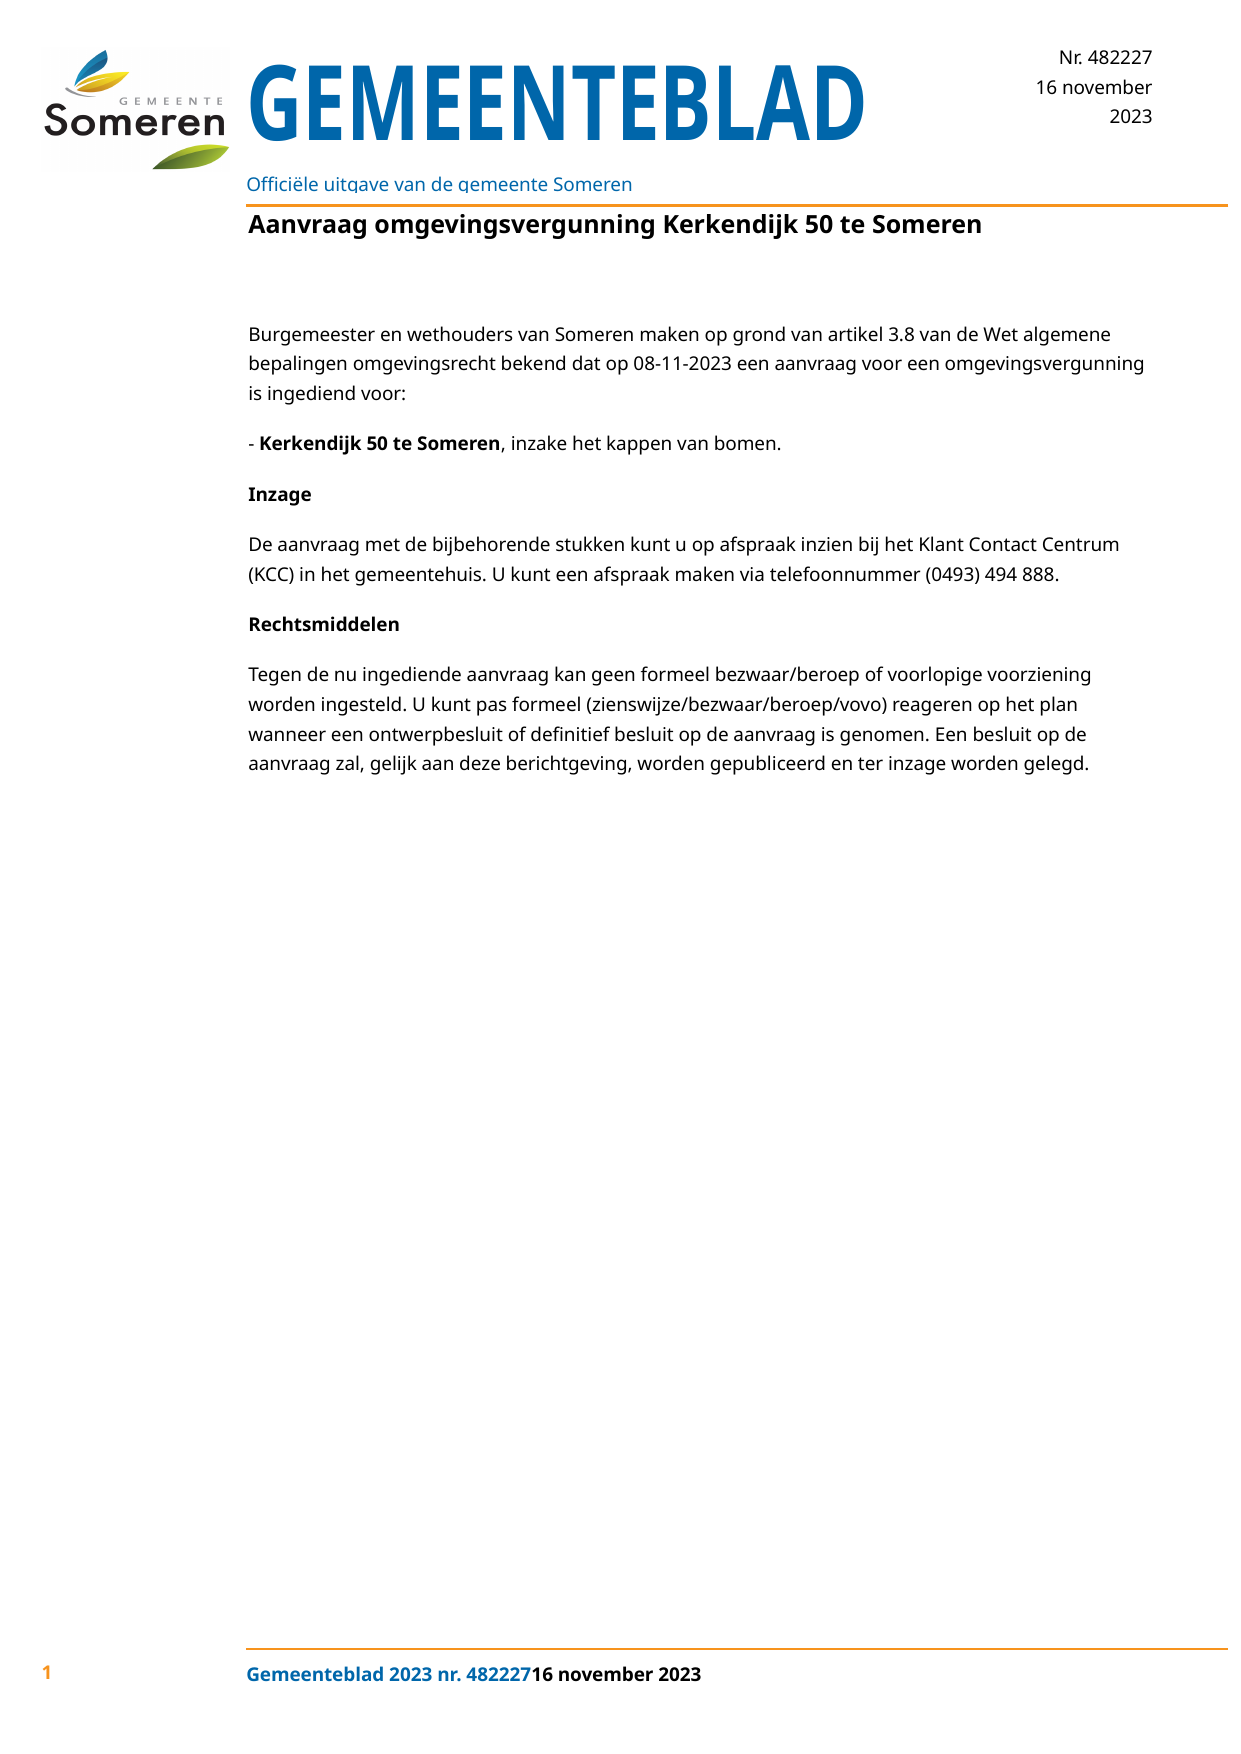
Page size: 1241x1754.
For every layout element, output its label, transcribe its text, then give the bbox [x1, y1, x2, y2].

picture [41, 47, 231, 172]
text - Kerkendijk 50 te Someren, inzake het kappen van bomen. [248, 430, 1152, 456]
text Inzage [248, 481, 1152, 506]
text De aanvraag met de bijbehorende stukken kunt u op afspraak inzien bij het Klant Contact Centrum (KCC) in het gemeentehuis. U kunt een afspraak maken via telefoonnummer (0493) 494 888. [248, 531, 1152, 586]
text Burgemeester en wethouders van Someren maken op grond van artikel 3.8 van de Wet algemene bepalingen omgevingsrecht bekend dat op 08-11-2023 een aanvraag voor een omgevingsvergunning is ingediend voor: [248, 321, 1152, 406]
text Rechtsmiddelen [248, 611, 1152, 637]
text Tegen de nu ingediende aanvraag kan geen formeel bezwaar/beroep of voorlopige voorziening worden ingesteld. U kunt pas formeel (zienswijze/bezwaar/beroep/vovo) reageren op het plan wanneer een ontwerpbesluit of definitief besluit op de aanvraag is genomen. Een besluit op de aanvraag zal, gelijk aan deze berichtgeving, worden gepubliceerd en ter inzage worden gelegd. [248, 662, 1152, 776]
text Aanvraag omgevingsvergunning Kerkendijk 50 te Someren [248, 207, 1152, 241]
